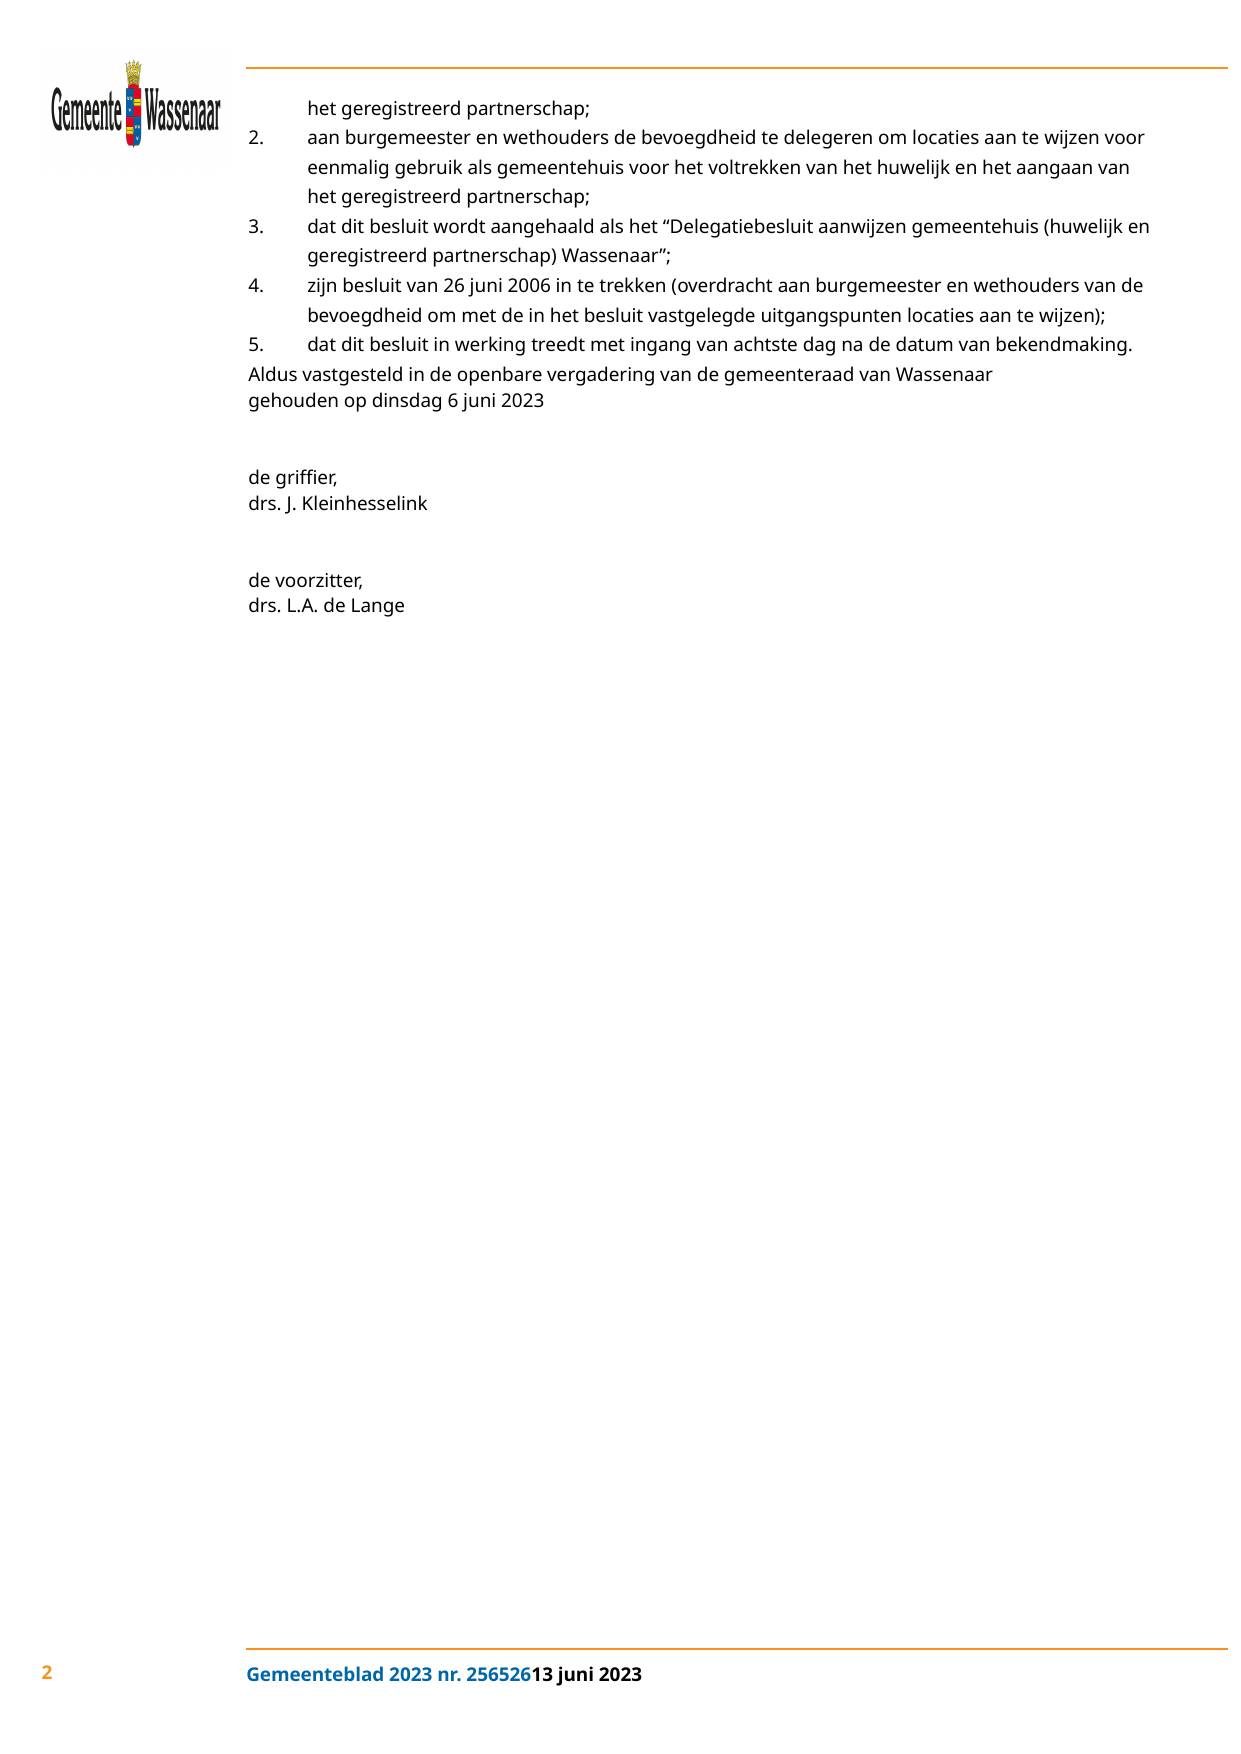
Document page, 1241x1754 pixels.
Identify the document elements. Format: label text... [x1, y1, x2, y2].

text drs. L.A. de Lange [248, 593, 1152, 618]
list dat dit besluit wordt aangehaald als het “Delegatiebesluit aanwijzen gemeentehuis (huwelijk en geregistreerd partnerschap) Wassenaar”; [248, 213, 1152, 268]
list aan burgemeester en wethouders de bevoegdheid te delegeren om locaties aan te wijzen voor eenmalig gebruik als gemeentehuis voor het voltrekken van het huwelijk en het aangaan van het geregistreerd partnerschap; [248, 124, 1152, 209]
text de voorzitter, [248, 567, 1152, 593]
list dat dit besluit in werking treedt met ingang van achtste dag na de datum van bekendmaking. [248, 331, 1152, 357]
list zijn besluit van 26 juni 2006 in te trekken (overdracht aan burgemeester en wethouders van de bevoegdheid om met de in het besluit vastgelegde uitgangspunten locaties aan te wijzen); [248, 272, 1152, 328]
text Aldus vastgesteld in de openbare vergadering van de gemeenteraad van Wassenaar [248, 361, 1152, 387]
picture [41, 47, 231, 172]
text gehouden op dinsdag 6 juni 2023 [248, 387, 1152, 412]
text de griffier, [248, 464, 1152, 490]
text drs. J. Kleinhesselink [248, 490, 1152, 515]
list het geregistreerd partnerschap; [248, 95, 1152, 121]
